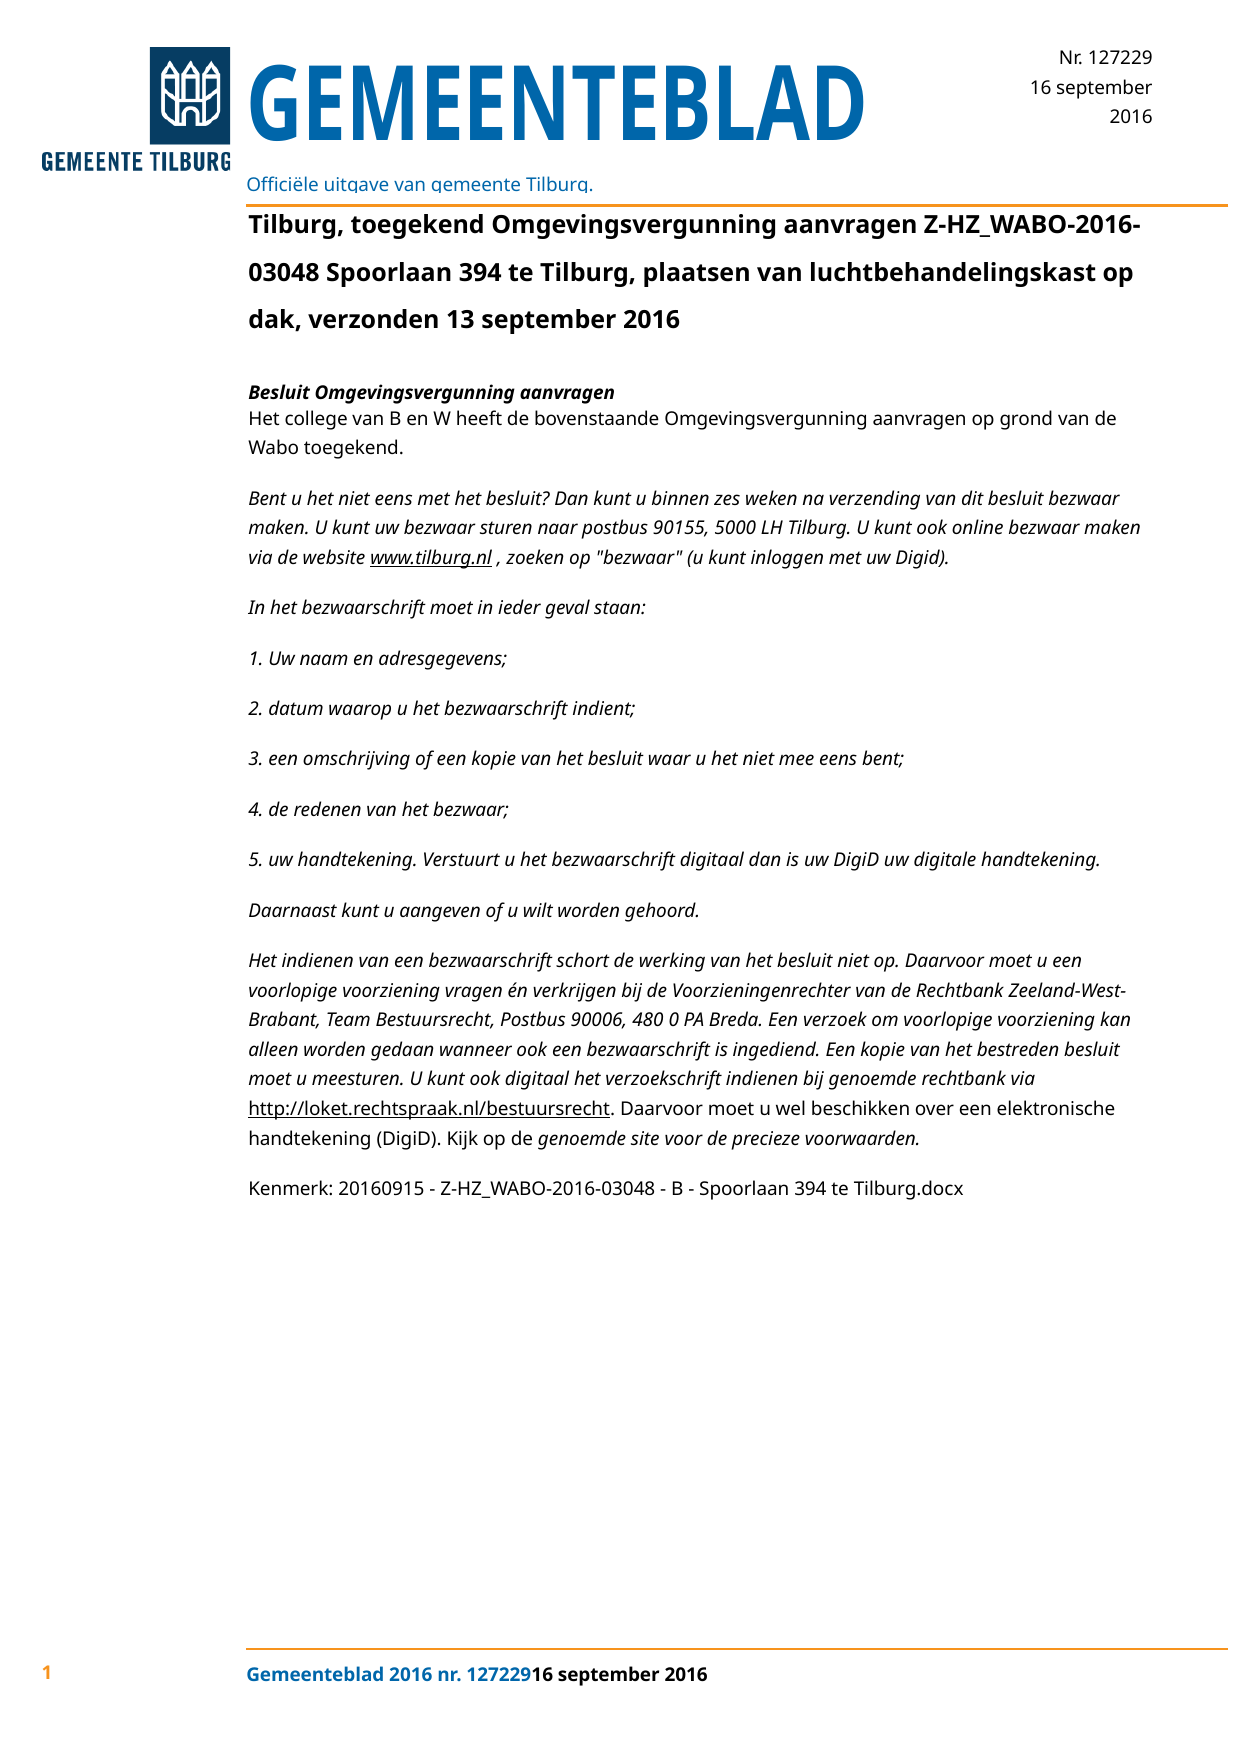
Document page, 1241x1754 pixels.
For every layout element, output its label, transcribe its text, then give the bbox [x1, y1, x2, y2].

text Tilburg, toegekend Omgevingsvergunning aanvragen Z-HZ_WABO-2016-03048 Spoorlaan 394 te Tilburg, plaatsen van luchtbehandelingskast op dak, verzonden 13 september 2016 [248, 207, 1152, 336]
text 5. uw handtekening. Verstuurt u het bezwaarschrift digitaal dan is uw DigiD uw digitale handtekening. [248, 846, 1152, 872]
text Besluit Omgevingsvergunning aanvragen [248, 379, 1152, 405]
text Bent u het niet eens met het besluit? Dan kunt u binnen zes weken na verzending van dit besluit bezwaar maken. U kunt uw bezwaar sturen naar postbus 90155, 5000 LH Tilburg. U kunt ook online bezwaar maken via de website www.tilburg.nl , zoeken op "bezwaar" (u kunt inloggen met uw Digid). [248, 485, 1152, 570]
text 2. datum waarop u het bezwaarschrift indient; [248, 695, 1152, 721]
text Het indienen van een bezwaarschrift schort de werking van het besluit niet op. Daarvoor moet u een voorlopige voorziening vragen én verkrijgen bij de Voorzieningenrechter van de Rechtbank Zeeland-West-Brabant, Team Bestuursrecht, Postbus 90006, 480 0 PA Breda. Een verzoek om voorlopige voorziening kan alleen worden gedaan wanneer ook een bezwaarschrift is ingediend. Een kopie van het bestreden besluit moet u meesturen. U kunt ook digitaal het verzoekschrift indienen bij genoemde rechtbank via http://loket.rechtspraak.nl/bestuursrecht. Daarvoor moet u wel beschikken over een elektronische handtekening (DigiD). Kijk op de genoemde site voor de precieze voorwaarden. [248, 947, 1152, 1151]
text Kenmerk: 20160915 - Z-HZ_WABO-2016-03048 - B - Spoorlaan 394 te Tilburg.docx [248, 1175, 1152, 1201]
text 1. Uw naam en adresgegevens; [248, 645, 1152, 671]
text In het bezwaarschrift moet in ieder geval staan: [248, 594, 1152, 620]
text 4. de redenen van het bezwaar; [248, 796, 1152, 822]
picture [41, 47, 231, 172]
text 3. een omschrijving of een kopie van het besluit waar u het niet mee eens bent; [248, 746, 1152, 771]
text Daarnaast kunt u aangeven of u wilt worden gehoord. [248, 897, 1152, 923]
text Het college van B en W heeft de bovenstaande Omgevingsvergunning aanvragen op grond van de Wabo toegekend. [248, 405, 1152, 460]
